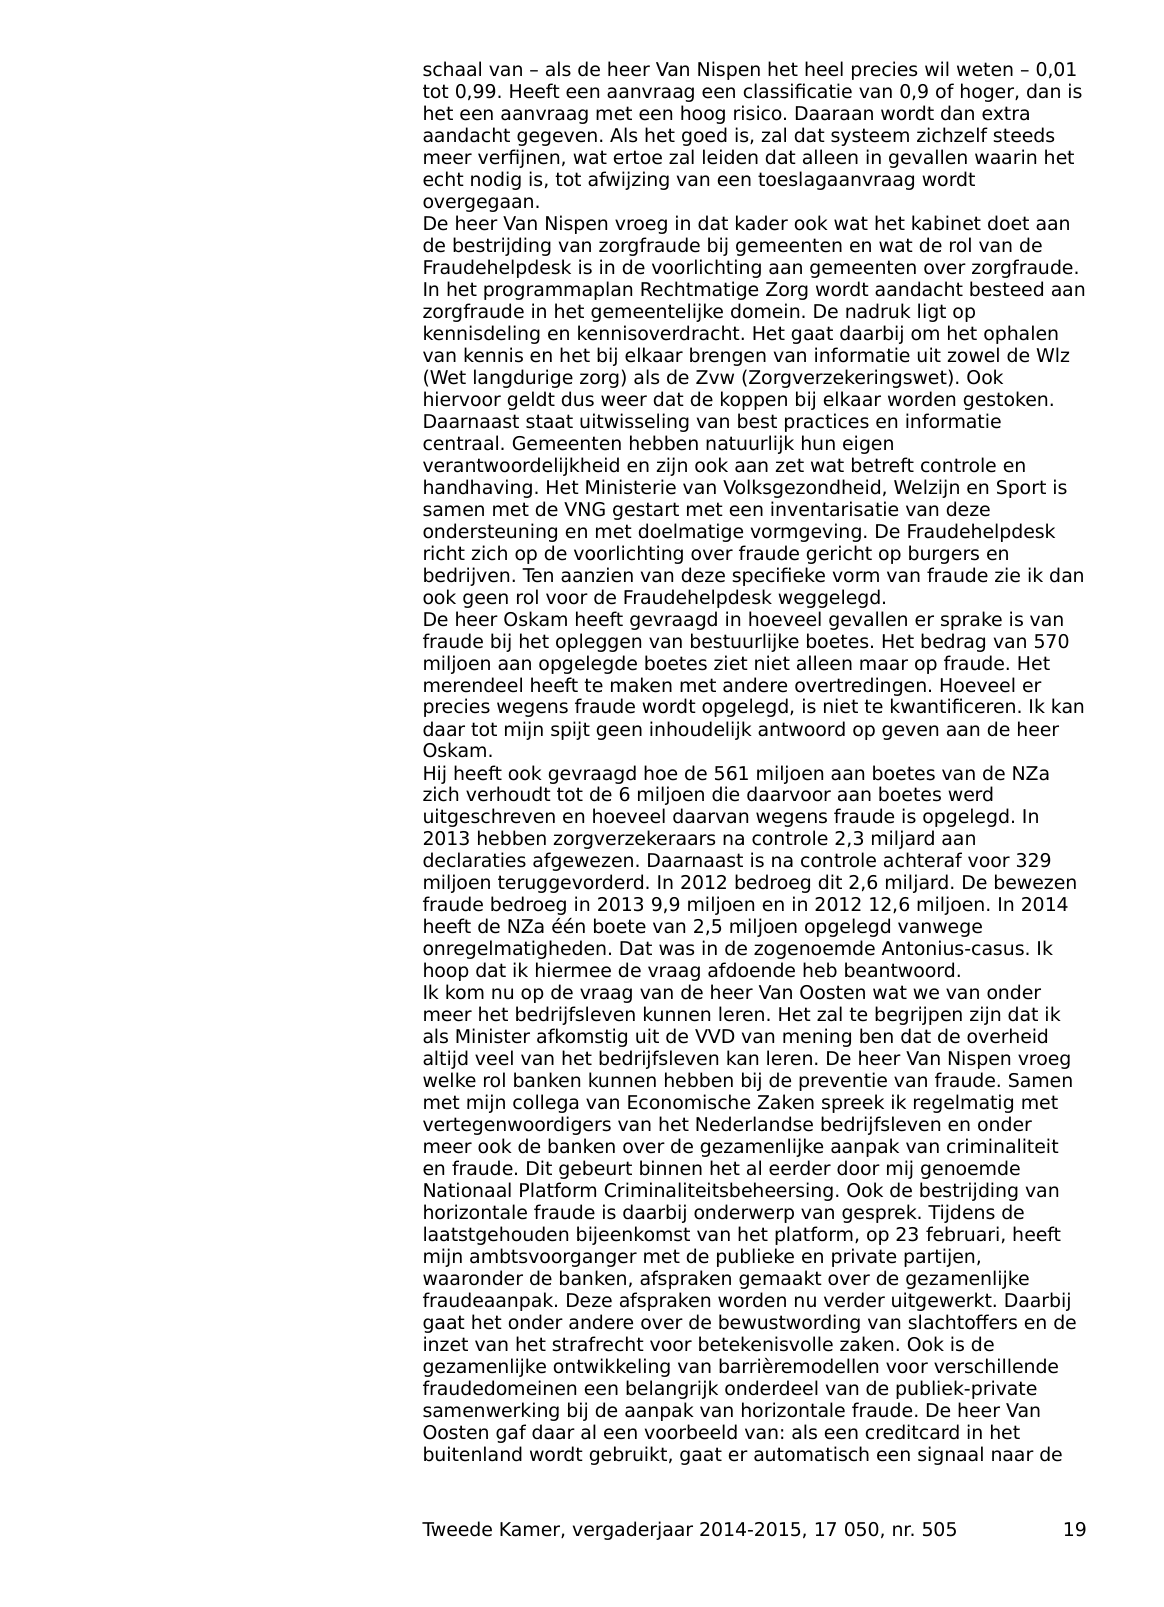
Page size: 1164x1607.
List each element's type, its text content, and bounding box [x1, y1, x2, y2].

text schaal van – als de heer Van Nispen het heel precies wil weten – 0,01 tot 0,99. Heeft een aanvraag een classificatie van 0,9 of hoger, dan is het een aanvraag met een hoog risico. Daaraan wordt dan extra aandacht gegeven. Als het goed is, zal dat systeem zichzelf steeds meer verfijnen, wat ertoe zal leiden dat alleen in gevallen waarin het echt nodig is, tot afwijzing van een toeslagaanvraag wordt overgegaan. [422, 59, 1087, 213]
text De heer Oskam heeft gevraagd in hoeveel gevallen er sprake is van fraude bij het opleggen van bestuurlijke boetes. Het bedrag van 570 miljoen aan opgelegde boetes ziet niet alleen maar op fraude. Het merendeel heeft te maken met andere overtredingen. Hoeveel er precies wegens fraude wordt opgelegd, is niet te kwantificeren. Ik kan daar tot mijn spijt geen inhoudelijk antwoord op geven aan de heer Oskam. [422, 608, 1087, 762]
text Hij heeft ook gevraagd hoe de 561 miljoen aan boetes van de NZa zich verhoudt tot de 6 miljoen die daarvoor aan boetes werd uitgeschreven en hoeveel daarvan wegens fraude is opgelegd. In 2013 hebben zorgverzekeraars na controle 2,3 miljard aan declaraties afgewezen. Daarnaast is na controle achteraf voor 329 miljoen teruggevorderd. In 2012 bedroeg dit 2,6 miljard. De bewezen fraude bedroeg in 2013 9,9 miljoen en in 2012 12,6 miljoen. In 2014 heeft de NZa één boete van 2,5 miljoen opgelegd vanwege onregelmatigheden. Dat was in de zogenoemde Antonius-casus. Ik hoop dat ik hiermee de vraag afdoende heb beantwoord. [422, 762, 1087, 982]
text Ik kom nu op de vraag van de heer Van Oosten wat we van onder meer het bedrijfsleven kunnen leren. Het zal te begrijpen zijn dat ik als Minister afkomstig uit de VVD van mening ben dat de overheid altijd veel van het bedrijfsleven kan leren. De heer Van Nispen vroeg welke rol banken kunnen hebben bij de preventie van fraude. Samen met mijn collega van Economische Zaken spreek ik regelmatig met vertegenwoordigers van het Nederlandse bedrijfsleven en onder meer ook de banken over de gezamenlijke aanpak van criminaliteit en fraude. Dit gebeurt binnen het al eerder door mij genoemde Nationaal Platform Criminaliteitsbeheersing. Ook de bestrijding van horizontale fraude is daarbij onderwerp van gesprek. Tijdens de laatstgehouden bijeenkomst van het platform, op 23 februari, heeft mijn ambtsvoorganger met de publieke en private partijen, waaronder de banken, afspraken gemaakt over de gezamenlijke fraudeaanpak. Deze afspraken worden nu verder uitgewerkt. Daarbij gaat het onder andere over de bewustwording van slachtoffers en de inzet van het strafrecht voor betekenisvolle zaken. Ook is de gezamenlijke ontwikkeling van barrièremodellen voor verschillende fraudedomeinen een belangrijk onderdeel van de publiek-private samenwerking bij de aanpak van horizontale fraude. De heer Van Oosten gaf daar al een voorbeeld van: als een creditcard in het buitenland wordt gebruikt, gaat er automatisch een signaal naar de [422, 982, 1087, 1466]
text De heer Van Nispen vroeg in dat kader ook wat het kabinet doet aan de bestrijding van zorgfraude bij gemeenten en wat de rol van de Fraudehelpdesk is in de voorlichting aan gemeenten over zorgfraude. In het programmaplan Rechtmatige Zorg wordt aandacht besteed aan zorgfraude in het gemeentelijke domein. De nadruk ligt op kennisdeling en kennisoverdracht. Het gaat daarbij om het ophalen van kennis en het bij elkaar brengen van informatie uit zowel de Wlz (Wet langdurige zorg) als de Zvw (Zorgverzekeringswet). Ook hiervoor geldt dus weer dat de koppen bij elkaar worden gestoken. Daarnaast staat uitwisseling van best practices en informatie centraal. Gemeenten hebben natuurlijk hun eigen verantwoordelijkheid en zijn ook aan zet wat betreft controle en handhaving. Het Ministerie van Volksgezondheid, Welzijn en Sport is samen met de VNG gestart met een inventarisatie van deze ondersteuning en met doelmatige vormgeving. De Fraudehelpdesk richt zich op de voorlichting over fraude gericht op burgers en bedrijven. Ten aanzien van deze specifieke vorm van fraude zie ik dan ook geen rol voor de Fraudehelpdesk weggelegd. [422, 213, 1087, 608]
